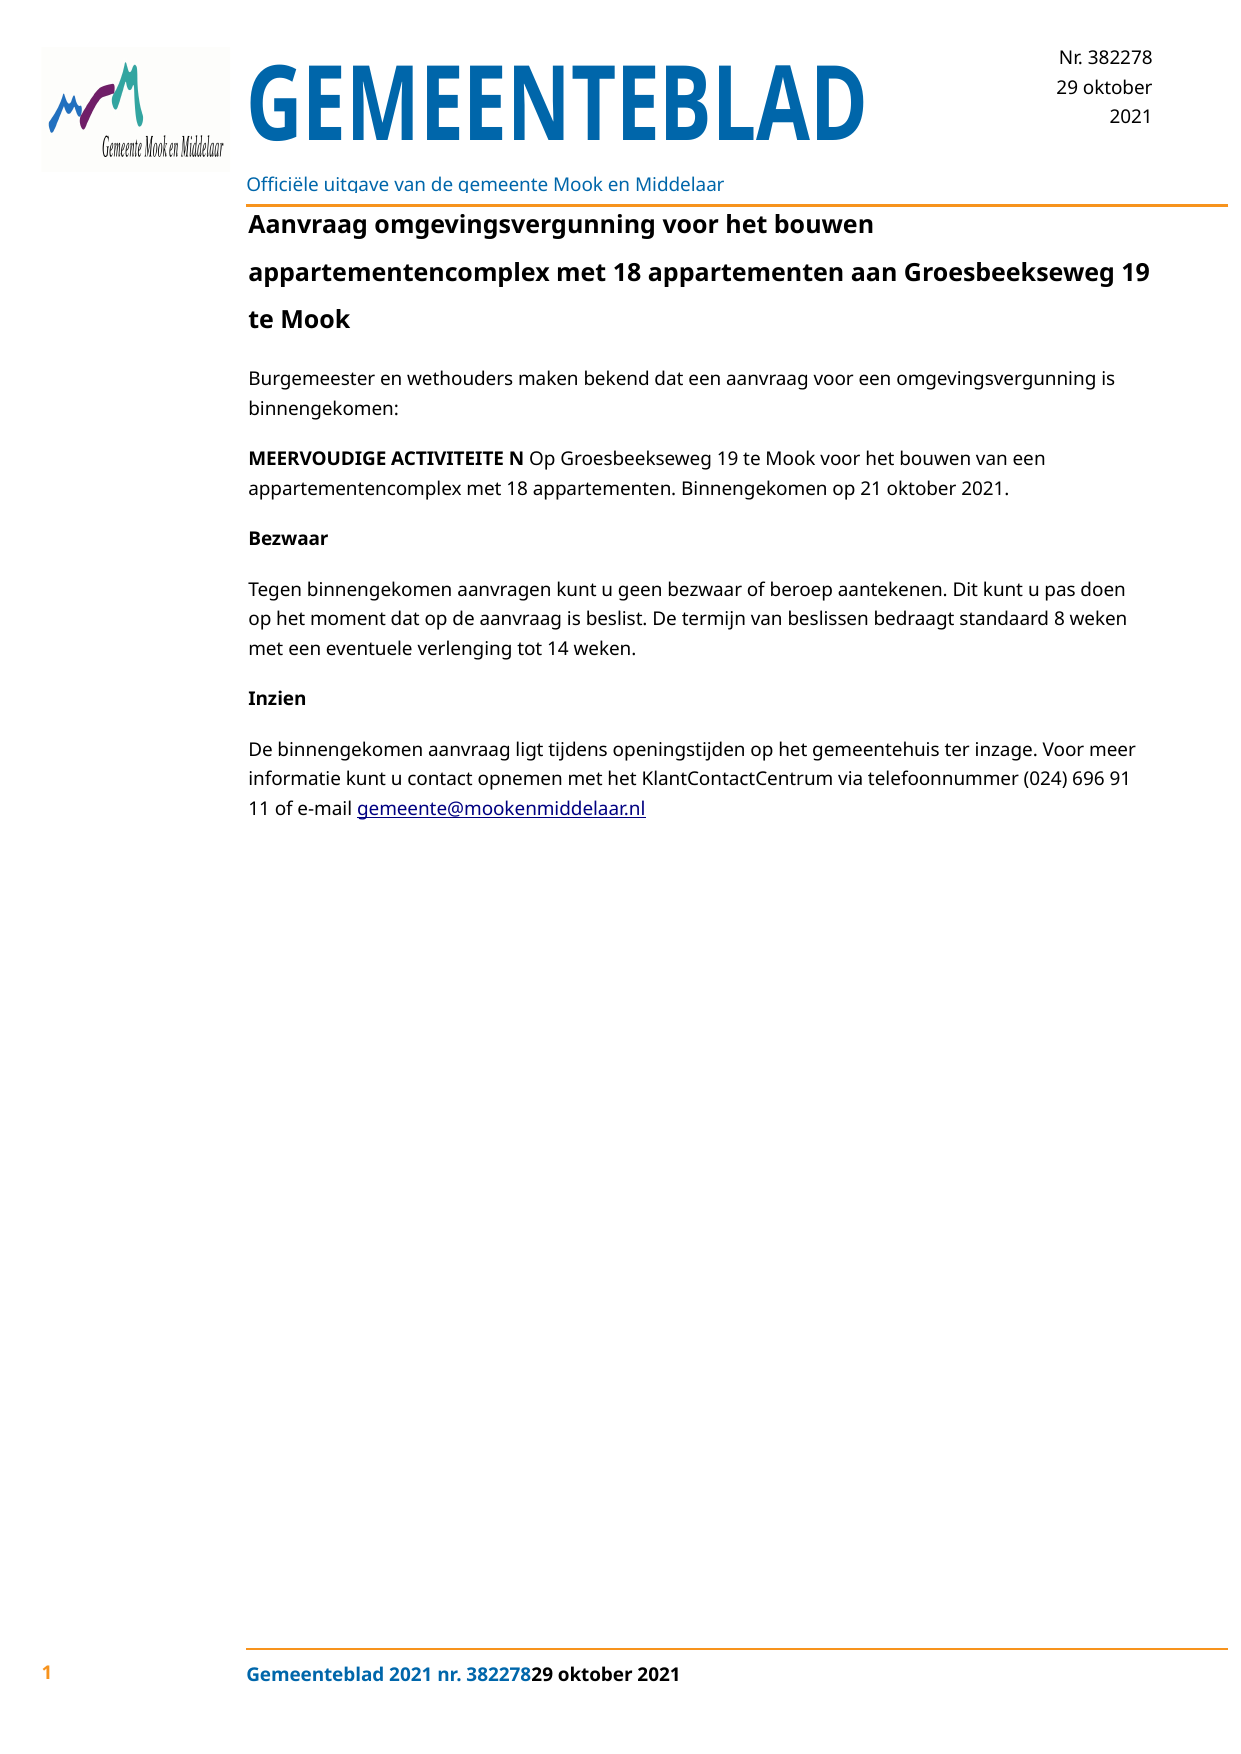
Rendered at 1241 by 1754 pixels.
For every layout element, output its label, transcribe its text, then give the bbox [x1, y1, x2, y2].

text Tegen binnengekomen aanvragen kunt u geen bezwaar of beroep aantekenen. Dit kunt u pas doen op het moment dat op de aanvraag is beslist. De termijn van beslissen bedraagt standaard 8 weken met een eventuele verlenging tot 14 weken. [248, 576, 1152, 661]
text De binnengekomen aanvraag ligt tijdens openingstijden op het gemeentehuis ter inzage. Voor meer informatie kunt u contact opnemen met het KlantContactCentrum via telefoonnummer (024) 696 91 11 of e-mail gemeente@mookenmiddelaar.nl [248, 736, 1152, 821]
text Burgemeester en wethouders maken bekend dat een aanvraag voor een omgevingsvergunning is binnengekomen: [248, 366, 1152, 421]
text Aanvraag omgevingsvergunning voor het bouwen appartementencomplex met 18 appartementen aan Groesbeekseweg 19 te Mook [248, 207, 1152, 336]
text Bezwaar [248, 526, 1152, 551]
text Inzien [248, 686, 1152, 711]
text MEERVOUDIGE ACTIVITEITE N Op Groesbeekseweg 19 te Mook voor het bouwen van een appartementencomplex met 18 appartementen. Binnengekomen op 21 oktober 2021. [248, 446, 1152, 501]
picture [41, 47, 231, 172]
